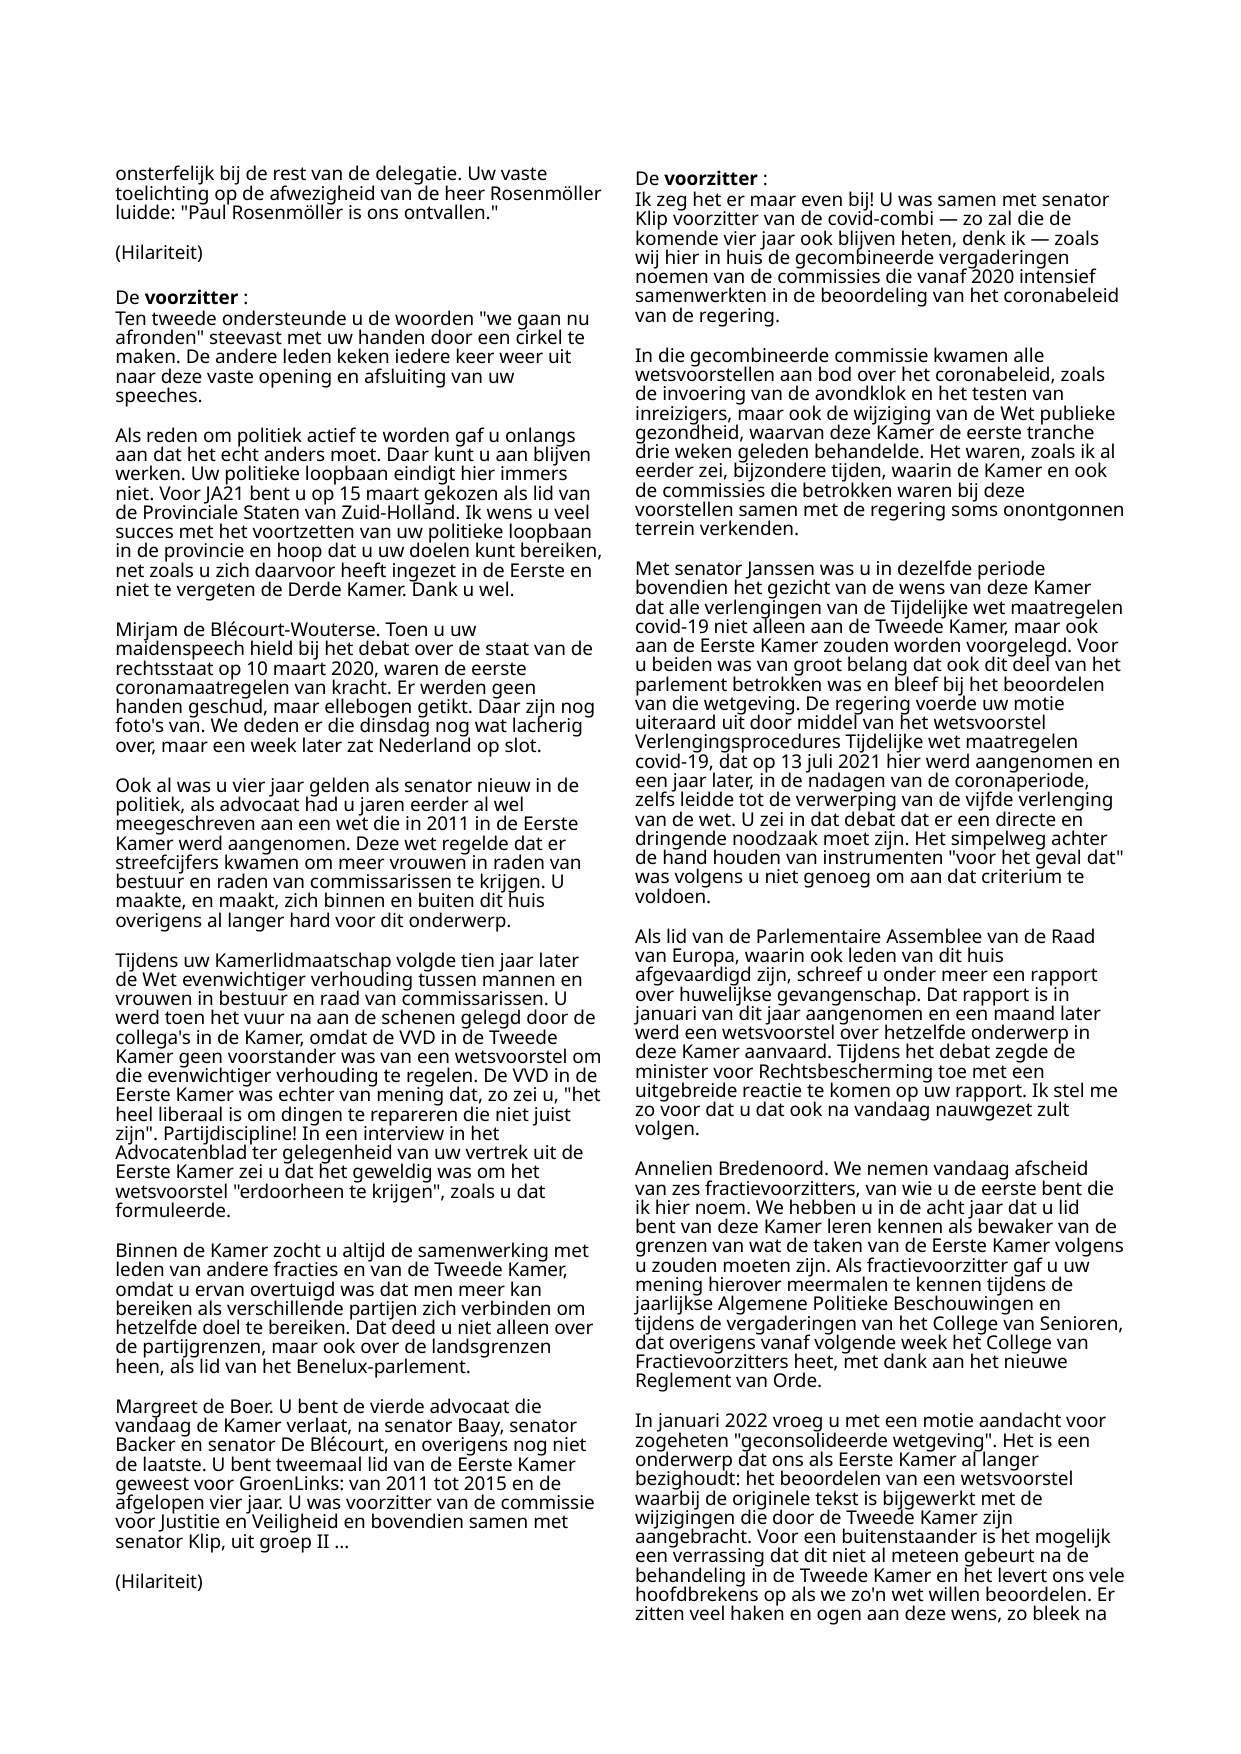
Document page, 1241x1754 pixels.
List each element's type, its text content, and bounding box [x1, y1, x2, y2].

text Als reden om politiek actief te worden gaf u onlangs aan dat het echt anders moet. Daar kunt u aan blijven werken. Uw politieke loopbaan eindigt hier immers niet. Voor JA21 bent u op 15 maart gekozen als lid van de Provinciale Staten van Zuid-Holland. Ik wens u veel succes met het voortzetten van uw politieke loopbaan in de provincie en hoop dat u uw doelen kunt bereiken, net zoals u zich daarvoor heeft ingezet in de Eerste en niet te vergeten de Derde Kamer. Dank u wel. [115, 427, 605, 600]
text (Hilariteit) [115, 244, 605, 263]
text Met senator Janssen was u in dezelfde periode bovendien het gezicht van de wens van deze Kamer dat alle verlengingen van de Tijdelijke wet maatregelen covid-19 niet alleen aan de Tweede Kamer, maar ook aan de Eerste Kamer zouden worden voorgelegd. Voor u beiden was van groot belang dat ook dit deel van het parlement betrokken was en bleef bij het beoordelen van die wetgeving. De regering voerde uw motie uiteraard uit door middel van het wetsvoorstel Verlengingsprocedures Tijdelijke wet maatregelen covid-19, dat op 13 juli 2021 hier werd aangenomen en een jaar later, in de nadagen van de coronaperiode, zelfs leidde tot de verwerping van de vijfde verlenging van de wet. U zei in dat debat dat er een directe en dringende noodzaak moet zijn. Het simpelweg achter de hand houden van instrumenten "voor het geval dat" was volgens u niet genoeg om aan dat criterium te voldoen. [635, 560, 1125, 907]
text Ten tweede ondersteunde u de woorden "we gaan nu afronden" steevast met uw handen door een cirkel te maken. De andere leden keken iedere keer weer uit naar deze vaste opening en afsluiting van uw speeches. [115, 310, 605, 406]
text Als lid van de Parlementaire Assemblee van de Raad van Europa, waarin ook leden van dit huis afgevaardigd zijn, schreef u onder meer een rapport over huwelijkse gevangenschap. Dat rapport is in januari van dit jaar aangenomen en een maand later werd een wetsvoorstel over hetzelfde onderwerp in deze Kamer aanvaard. Tijdens het debat zegde de minister voor Rechtsbescherming toe met een uitgebreide reactie te komen op uw rapport. Ik stel me zo voor dat u dat ook na vandaag nauwgezet zult volgen. [635, 928, 1125, 1140]
text De voorzitter : [635, 165, 1125, 191]
text Ook al was u vier jaar gelden als senator nieuw in de politiek, als advocaat had u jaren eerder al wel meegeschreven aan een wet die in 2011 in de Eerste Kamer werd aangenomen. Deze wet regelde dat er streefcijfers kwamen om meer vrouwen in raden van bestuur en raden van commissarissen te krijgen. U maakte, en maakt, zich binnen en buiten dit huis overigens al langer hard voor dit onderwerp. [115, 777, 605, 931]
text Ik zeg het er maar even bij! U was samen met senator Klip voorzitter van de covid-combi — zo zal die de komende vier jaar ook blijven heten, denk ik — zoals wij hier in huis de gecombineerde vergaderingen noemen van de commissies die vanaf 2020 intensief samenwerkten in de beoordeling van het coronabeleid van de regering. [635, 191, 1125, 326]
text In januari 2022 vroeg u met een motie aandacht voor zogeheten "geconsolideerde wetgeving". Het is een onderwerp dat ons als Eerste Kamer al langer bezighoudt: het beoordelen van een wetsvoorstel waarbij de originele tekst is bijgewerkt met de wijzigingen die door de Tweede Kamer zijn aangebracht. Voor een buitenstaander is het mogelijk een verrassing dat dit niet al meteen gebeurt na de behandeling in de Tweede Kamer en het levert ons vele hoofdbrekens op als we zo'n wet willen beoordelen. Er zitten veel haken en ogen aan deze wens, zo bleek na [635, 1412, 1125, 1624]
text In die gecombineerde commissie kwamen alle wetsvoorstellen aan bod over het coronabeleid, zoals de invoering van de avondklok en het testen van inreizigers, maar ook de wijziging van de Wet publieke gezondheid, waarvan deze Kamer de eerste tranche drie weken geleden behandelde. Het waren, zoals ik al eerder zei, bijzondere tijden, waarin de Kamer en ook de commissies die betrokken waren bij deze voorstellen samen met de regering soms onontgonnen terrein verkenden. [635, 347, 1125, 539]
text Margreet de Boer. U bent de vierde advocaat die vandaag de Kamer verlaat, na senator Baay, senator Backer en senator De Blécourt, en overigens nog niet de laatste. U bent tweemaal lid van de Eerste Kamer geweest voor GroenLinks: van 2011 tot 2015 en de afgelopen vier jaar. U was voorzitter van de commissie voor Justitie en Veiligheid en bovendien samen met senator Klip, uit groep II … [115, 1398, 605, 1552]
text Mirjam de Blécourt-Wouterse. Toen u uw maidenspeech hield bij het debat over de staat van de rechtsstaat op 10 maart 2020, waren de eerste coronamaatregelen van kracht. Er werden geen handen geschud, maar ellebogen getikt. Daar zijn nog foto's van. We deden er die dinsdag nog wat lacherig over, maar een week later zat Nederland op slot. [115, 621, 605, 756]
text (Hilariteit) [115, 1573, 605, 1592]
text Annelien Bredenoord. We nemen vandaag afscheid van zes fractievoorzitters, van wie u de eerste bent die ik hier noem. We hebben u in de acht jaar dat u lid bent van deze Kamer leren kennen als bewaker van de grenzen van wat de taken van de Eerste Kamer volgens u zouden moeten zijn. Als fractievoorzitter gaf u uw mening hierover meermalen te kennen tijdens de jaarlijkse Algemene Politieke Beschouwingen en tijdens de vergaderingen van het College van Senioren, dat overigens vanaf volgende week het College van Fractievoorzitters heet, met dank aan het nieuwe Reglement van Orde. [635, 1160, 1125, 1392]
text De voorzitter : [115, 284, 605, 310]
text Binnen de Kamer zocht u altijd de samenwerking met leden van andere fracties en van de Tweede Kamer, omdat u ervan overtuigd was dat men meer kan bereiken als verschillende partijen zich verbinden om hetzelfde doel te bereiken. Dat deed u niet alleen over de partijgrenzen, maar ook over de landsgrenzen heen, als lid van het Benelux-parlement. [115, 1242, 605, 1377]
text onsterfelijk bij de rest van de delegatie. Uw vaste toelichting op de afwezigheid van de heer Rosenmöller luidde: "Paul Rosenmöller is ons ontvallen." [115, 165, 605, 223]
text Tijdens uw Kamerlidmaatschap volgde tien jaar later de Wet evenwichtiger verhouding tussen mannen en vrouwen in bestuur en raad van commissarissen. U werd toen het vuur na aan de schenen gelegd door de collega's in de Kamer, omdat de VVD in de Tweede Kamer geen voorstander was van een wetsvoorstel om die evenwichtiger verhouding te regelen. De VVD in de Eerste Kamer was echter van mening dat, zo zei u, "het heel liberaal is om dingen te repareren die niet juist zijn". Partijdiscipline! In een interview in het Advocatenblad ter gelegenheid van uw vertrek uit de Eerste Kamer zei u dat het geweldig was om het wetsvoorstel "erdoorheen te krijgen", zoals u dat formuleerde. [115, 952, 605, 1221]
